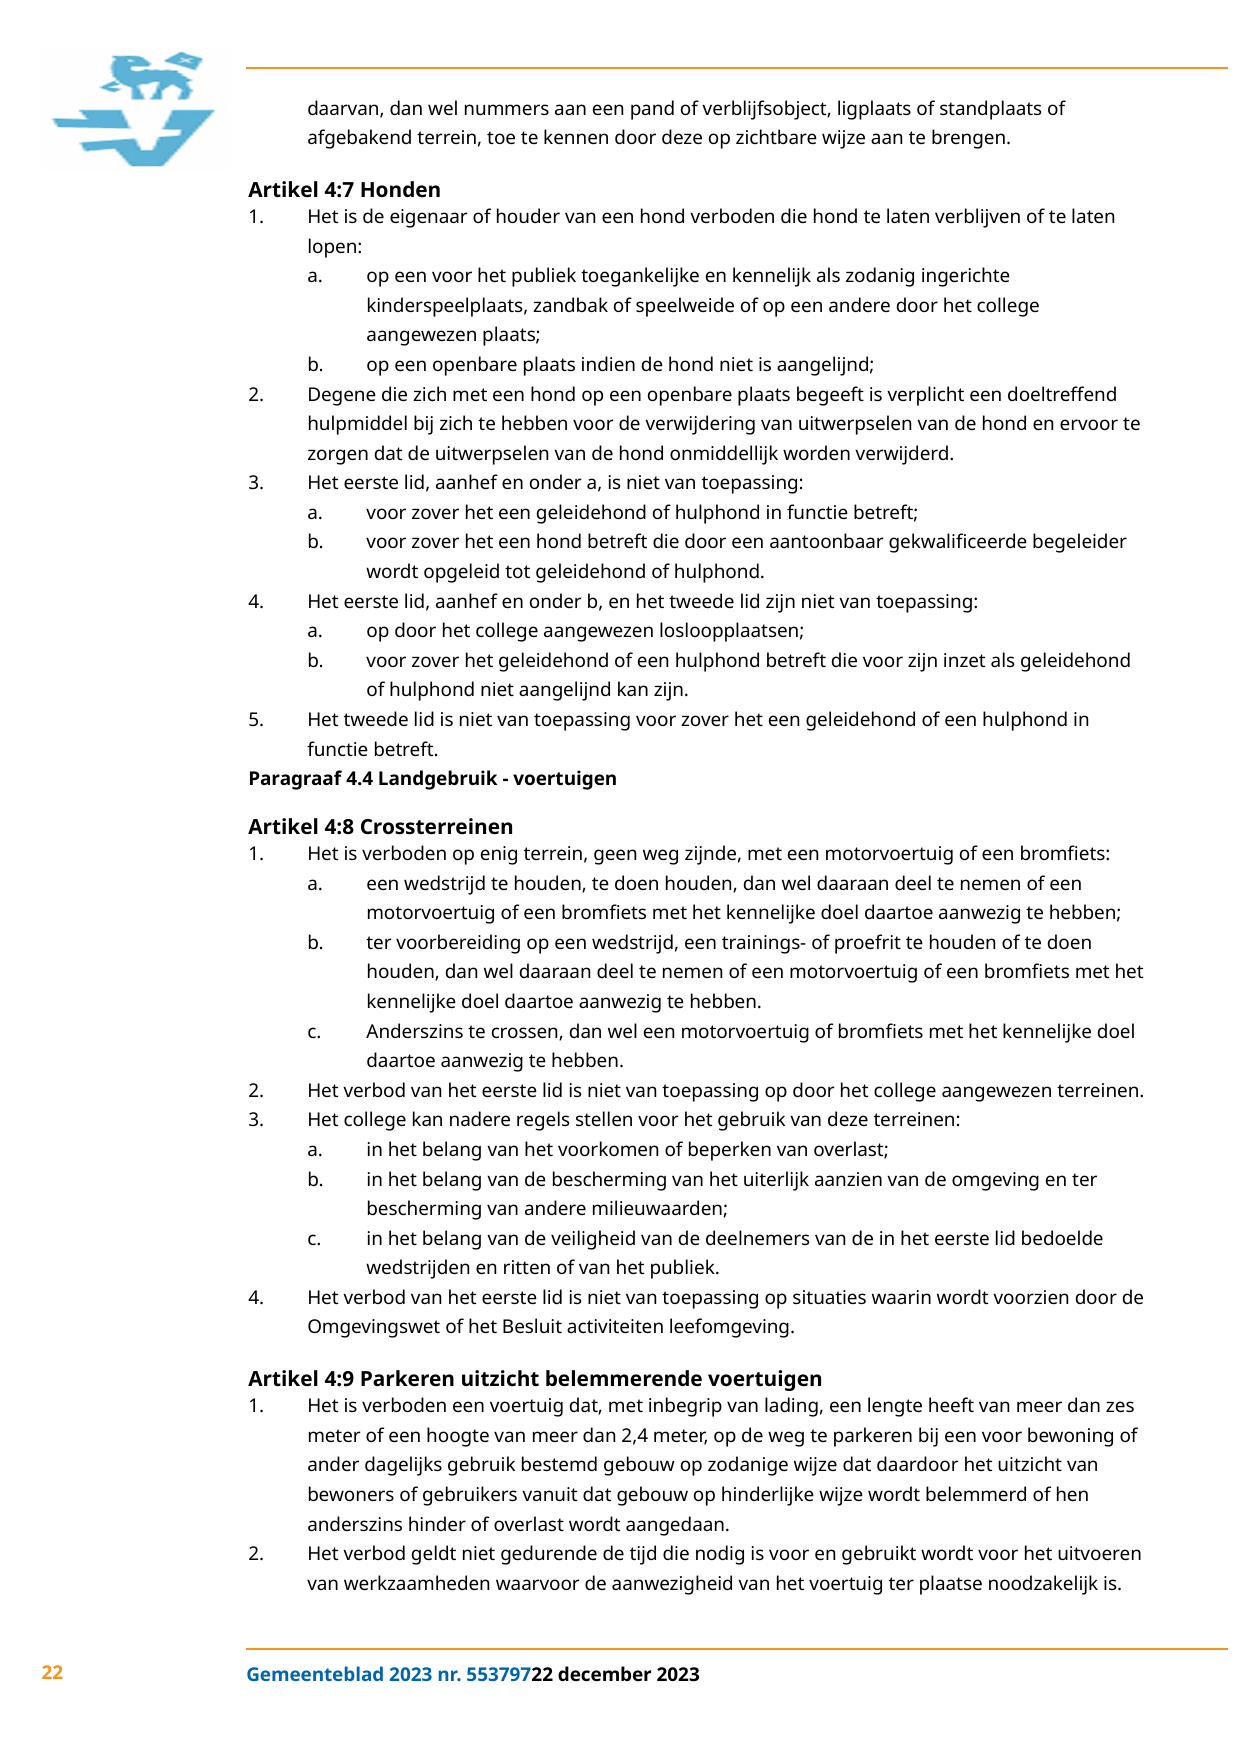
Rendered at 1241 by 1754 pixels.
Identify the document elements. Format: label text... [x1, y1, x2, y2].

list Het verbod van het eerste lid is niet van toepassing op door het college aangewezen terreinen. [248, 1077, 1152, 1103]
list Anderszins te crossen, dan wel een motorvoertuig of bromfiets met het kennelijke doel daartoe aanwezig te hebben. [307, 1018, 1152, 1073]
list Het college kan nadere regels stellen voor het gebruik van deze terreinen: [248, 1107, 1152, 1132]
list Het verbod geldt niet gedurende de tijd die nodig is voor en gebruikt wordt voor het uitvoeren van werkzaamheden waarvoor de aanwezigheid van het voertuig ter plaatse noodzakelijk is. [248, 1540, 1152, 1596]
list Het is de eigenaar of houder van een hond verboden die hond te laten verblijven of te laten lopen: [248, 203, 1152, 258]
list daarvan, dan wel nummers aan een pand of verblijfsobject, ligplaats of standplaats of afgebakend terrein, toe te kennen door deze op zichtbare wijze aan te brengen. [248, 95, 1152, 150]
list op een voor het publiek toegankelijke en kennelijk als zodanig ingerichte kinderspeelplaats, zandbak of speelweide of op een andere door het college aangewezen plaats; [307, 262, 1152, 347]
list Het verbod van het eerste lid is niet van toepassing op situaties waarin wordt voorzien door de Omgevingswet of het Besluit activiteiten leefomgeving. [248, 1284, 1152, 1339]
list op door het college aangewezen losloopplaatsen; [307, 617, 1152, 643]
list ter voorbereiding op een wedstrijd, een trainings- of proefrit te houden of te doen houden, dan wel daaraan deel te nemen of een motorvoertuig of een bromfiets met het kennelijke doel daartoe aanwezig te hebben. [307, 929, 1152, 1014]
list Het tweede lid is niet van toepassing voor zover het een geleidehond of een hulphond in functie betreft. [248, 706, 1152, 761]
text Artikel 4:8 Crossterreinen [248, 812, 1152, 840]
list Het eerste lid, aanhef en onder a, is niet van toepassing: [248, 469, 1152, 495]
text Paragraaf 4.4 Landgebruik - voertuigen [248, 765, 1152, 791]
text Artikel 4:9 Parkeren uitzicht belemmerende voertuigen [248, 1364, 1152, 1392]
list op een openbare plaats indien de hond niet is aangelijnd; [307, 351, 1152, 377]
list in het belang van de veiligheid van de deelnemers van de in het eerste lid bedoelde wedstrijden en ritten of van het publiek. [307, 1225, 1152, 1280]
list Degene die zich met een hond op een openbare plaats begeeft is verplicht een doeltreffend hulpmiddel bij zich te hebben voor de verwijdering van uitwerpselen van de hond en ervoor te zorgen dat de uitwerpselen van de hond onmiddellijk worden verwijderd. [248, 381, 1152, 466]
list voor zover het een hond betreft die door een aantoonbaar gekwalificeerde begeleider wordt opgeleid tot geleidehond of hulphond. [307, 529, 1152, 584]
list Het is verboden een voertuig dat, met inbegrip van lading, een lengte heeft van meer dan zes meter of een hoogte van meer dan 2,4 meter, op de weg te parkeren bij een voor bewoning of ander dagelijks gebruik bestemd gebouw op zodanige wijze dat daardoor het uitzicht van bewoners of gebruikers vanuit dat gebouw op hinderlijke wijze wordt belemmerd of hen anderszins hinder of overlast wordt aangedaan. [248, 1392, 1152, 1537]
list Het is verboden op enig terrein, geen weg zijnde, met een motorvoertuig of een bromfiets: [248, 840, 1152, 866]
list Het eerste lid, aanhef en onder b, en het tweede lid zijn niet van toepassing: [248, 588, 1152, 613]
list in het belang van het voorkomen of beperken van overlast; [307, 1136, 1152, 1162]
list in het belang van de bescherming van het uiterlijk aanzien van de omgeving en ter bescherming van andere milieuwaarden; [307, 1166, 1152, 1221]
list voor zover het een geleidehond of hulphond in functie betreft; [307, 499, 1152, 525]
list voor zover het geleidehond of een hulphond betreft die voor zijn inzet als geleidehond of hulphond niet aangelijnd kan zijn. [307, 647, 1152, 702]
list een wedstrijd te houden, te doen houden, dan wel daaraan deel te nemen of een motorvoertuig of een bromfiets met het kennelijke doel daartoe aanwezig te hebben; [307, 870, 1152, 925]
picture [41, 47, 231, 172]
text Artikel 4:7 Honden [248, 175, 1152, 203]
